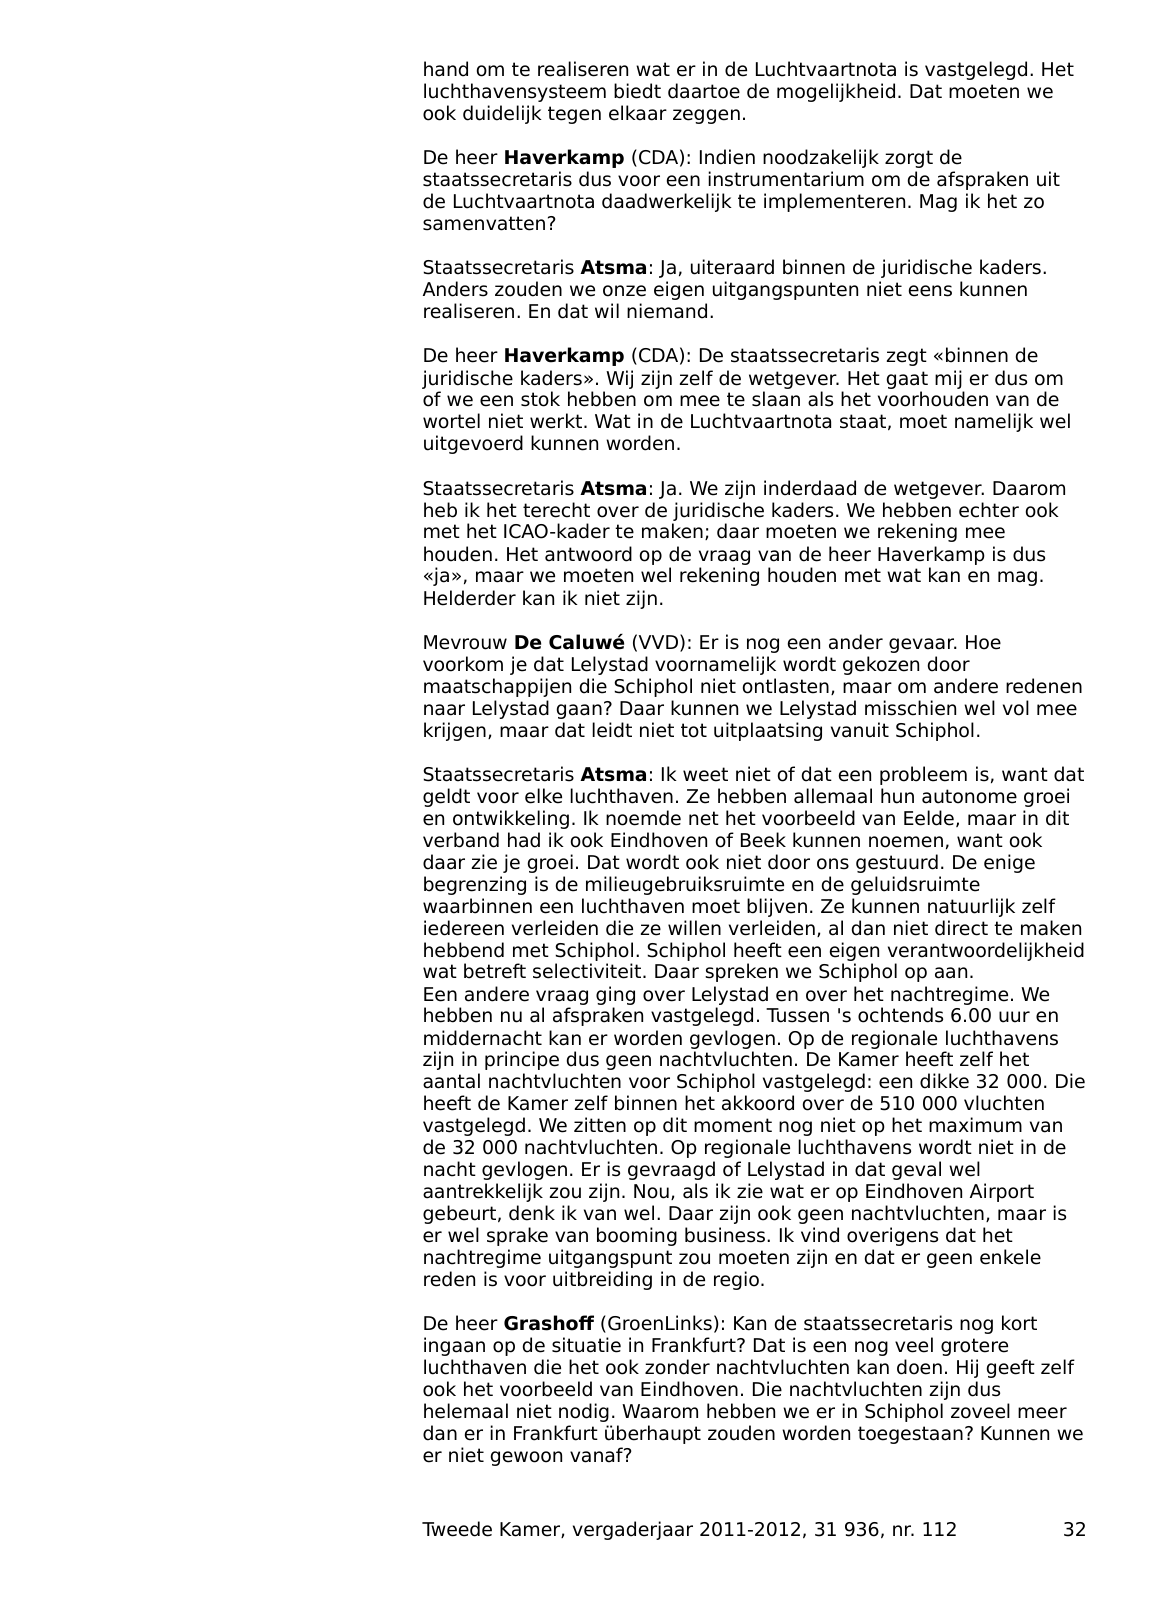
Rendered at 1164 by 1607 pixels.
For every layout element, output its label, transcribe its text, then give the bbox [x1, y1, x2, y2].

text Mevrouw De Caluwé (VVD): Er is nog een ander gevaar. Hoe voorkom je dat Lelystad voornamelijk wordt gekozen door maatschappijen die Schiphol niet ontlasten, maar om andere redenen naar Lelystad gaan? Daar kunnen we Lelystad misschien wel vol mee krijgen, maar dat leidt niet tot uitplaatsing vanuit Schiphol. [422, 632, 1087, 741]
text Een andere vraag ging over Lelystad en over het nachtregime. We hebben nu al afspraken vastgelegd. Tussen 's ochtends 6.00 uur en middernacht kan er worden gevlogen. Op de regionale luchthavens zijn in principe dus geen nachtvluchten. De Kamer heeft zelf het aantal nachtvluchten voor Schiphol vastgelegd: een dikke 32 000. Die heeft de Kamer zelf binnen het akkoord over de 510 000 vluchten vastgelegd. We zitten op dit moment nog niet op het maximum van de 32 000 nachtvluchten. Op regionale luchthavens wordt niet in de nacht gevlogen. Er is gevraagd of Lelystad in dat geval wel aantrekkelijk zou zijn. Nou, als ik zie wat er op Eindhoven Airport gebeurt, denk ik van wel. Daar zijn ook geen nachtvluchten, maar is er wel sprake van booming business. Ik vind overigens dat het nachtregime uitgangspunt zou moeten zijn en dat er geen enkele reden is voor uitbreiding in de regio. [422, 983, 1087, 1291]
text De heer Haverkamp (CDA): De staatssecretaris zegt «binnen de juridische kaders». Wij zijn zelf de wetgever. Het gaat mij er dus om of we een stok hebben om mee te slaan als het voorhouden van de wortel niet werkt. Wat in de Luchtvaartnota staat, moet namelijk wel uitgevoerd kunnen worden. [422, 345, 1087, 455]
text hand om te realiseren wat er in de Luchtvaartnota is vastgelegd. Het luchthavensysteem biedt daartoe de mogelijkheid. Dat moeten we ook duidelijk tegen elkaar zeggen. [422, 59, 1087, 125]
text De heer Haverkamp (CDA): Indien noodzakelijk zorgt de staatssecretaris dus voor een instrumentarium om de afspraken uit de Luchtvaartnota daadwerkelijk te implementeren. Mag ik het zo samenvatten? [422, 147, 1087, 235]
text Staatssecretaris Atsma: Ik weet niet of dat een probleem is, want dat geldt voor elke luchthaven. Ze hebben allemaal hun autonome groei en ontwikkeling. Ik noemde net het voorbeeld van Eelde, maar in dit verband had ik ook Eindhoven of Beek kunnen noemen, want ook daar zie je groei. Dat wordt ook niet door ons gestuurd. De enige begrenzing is de milieugebruiksruimte en de geluidsruimte waarbinnen een luchthaven moet blijven. Ze kunnen natuurlijk zelf iedereen verleiden die ze willen verleiden, al dan niet direct te maken hebbend met Schiphol. Schiphol heeft een eigen verantwoordelijkheid wat betreft selectiviteit. Daar spreken we Schiphol op aan. [422, 764, 1087, 983]
text De heer Grashoff (GroenLinks): Kan de staatssecretaris nog kort ingaan op de situatie in Frankfurt? Dat is een nog veel grotere luchthaven die het ook zonder nachtvluchten kan doen. Hij geeft zelf ook het voorbeeld van Eindhoven. Die nachtvluchten zijn dus helemaal niet nodig. Waarom hebben we er in Schiphol zoveel meer dan er in Frankfurt überhaupt zouden worden toegestaan? Kunnen we er niet gewoon vanaf? [422, 1313, 1087, 1467]
text Staatssecretaris Atsma: Ja. We zijn inderdaad de wetgever. Daarom heb ik het terecht over de juridische kaders. We hebben echter ook met het ICAO-kader te maken; daar moeten we rekening mee houden. Het antwoord op de vraag van de heer Haverkamp is dus «ja», maar we moeten wel rekening houden met wat kan en mag. Helderder kan ik niet zijn. [422, 477, 1087, 609]
text Staatssecretaris Atsma: Ja, uiteraard binnen de juridische kaders. Anders zouden we onze eigen uitgangspunten niet eens kunnen realiseren. En dat wil niemand. [422, 257, 1087, 323]
